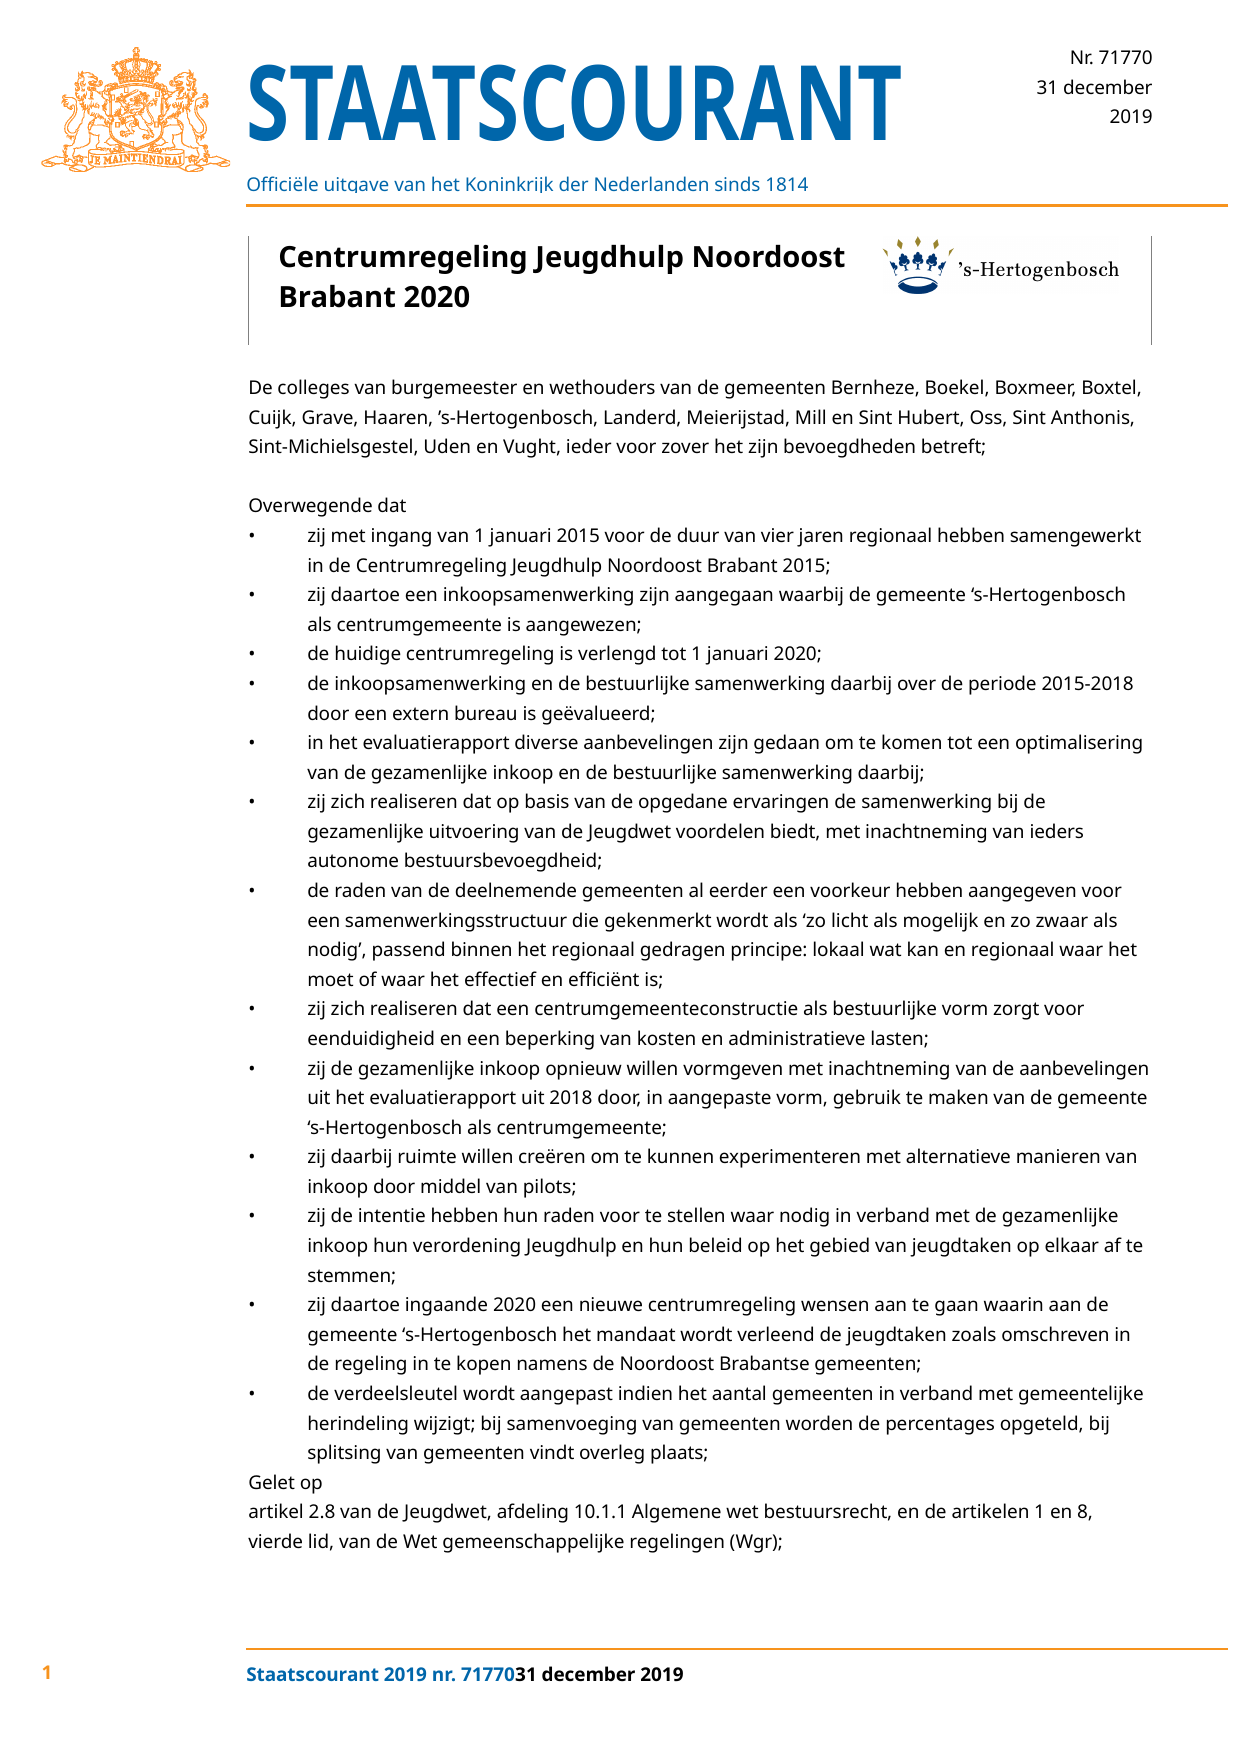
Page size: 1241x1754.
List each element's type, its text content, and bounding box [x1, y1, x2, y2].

text De colleges van burgemeester en wethouders van de gemeenten Bernheze, Boekel, Boxmeer, Boxtel, Cuijk, Grave, Haaren, ’s-Hertogenbosch, Landerd, Meierijstad, Mill en Sint Hubert, Oss, Sint Anthonis, Sint-Michielsgestel, Uden en Vught, ieder voor zover het zijn bevoegdheden betreft; [248, 374, 1152, 459]
list zij met ingang van 1 januari 2015 voor de duur van vier jaren regionaal hebben samengewerkt in de Centrumregeling Jeugdhulp Noordoost Brabant 2015; [248, 522, 1152, 577]
list zij zich realiseren dat op basis van de opgedane ervaringen de samenwerking bij de gezamenlijke uitvoering van de Jeugdwet voordelen biedt, met inachtneming van ieders autonome bestuursbevoegdheid; [248, 788, 1152, 873]
list de raden van de deelnemende gemeenten al eerder een voorkeur hebben aangegeven voor een samenwerkingsstructuur die gekenmerkt wordt als ‘zo licht als mogelijk en zo zwaar als nodig’, passend binnen het regionaal gedragen principe: lokaal wat kan en regionaal waar het moet of waar het effectief en efficiënt is; [248, 877, 1152, 992]
table_header [1119, 236, 1151, 293]
list in het evaluatierapport diverse aanbevelingen zijn gedaan om te komen tot een optimalisering van de gezamenlijke inkoop en de bestuurlijke samenwerking daarbij; [248, 729, 1152, 784]
list zij de intentie hebben hun raden voor te stellen waar nodig in verband met de gezamenlijke inkoop hun verordening Jeugdhulp en hun beleid op het gebied van jeugdtaken op elkaar af te stemmen; [248, 1203, 1152, 1287]
table_header [850, 294, 1151, 345]
table_header [850, 236, 882, 293]
text artikel 2.8 van de Jeugdwet, afdeling 10.1.1 Algemene wet bestuursrecht, en de artikelen 1 en 8, vierde lid, van de Wet gemeenschappelijke regelingen (Wgr); [248, 1498, 1152, 1554]
list zij de gezamenlijke inkoop opnieuw willen vormgeven met inachtneming van de aanbevelingen uit het evaluatierapport uit 2018 door, in aangepaste vorm, gebruik te maken van de gemeente ‘s-Hertogenbosch als centrumgemeente; [248, 1055, 1152, 1139]
list zij zich realiseren dat een centrumgemeenteconstructie als bestuurlijke vorm zorgt voor eenduidigheid en een beperking van kosten en administratieve lasten; [248, 996, 1152, 1051]
list de verdeelsleutel wordt aangepast indien het aantal gemeenten in verband met gemeentelijke herindeling wijzigt; bij samenvoeging van gemeenten worden de percentages opgeteld, bij splitsing van gemeenten vindt overleg plaats; [248, 1380, 1152, 1465]
list de inkoopsamenwerking en de bestuurlijke samenwerking daarbij over de periode 2015-2018 door een extern bureau is geëvalueerd; [248, 670, 1152, 725]
list zij daartoe ingaande 2020 een nieuwe centrumregeling wensen aan te gaan waarin aan de gemeente ‘s-Hertogenbosch het mandaat wordt verleend de jeugdtaken zoals omschreven in de regeling in te kopen namens de Noordoost Brabantse gemeenten; [248, 1291, 1152, 1376]
picture [882, 236, 1119, 294]
text Gelet op [248, 1469, 1152, 1494]
list zij daarbij ruimte willen creëren om te kunnen experimenteren met alternatieve manieren van inkoop door middel van pilots; [248, 1143, 1152, 1199]
table_header Centrumregeling Jeugdhulp Noordoost Brabant 2020 [249, 236, 850, 345]
picture [41, 47, 231, 172]
list zij daartoe een inkoopsamenwerking zijn aangegaan waarbij de gemeente ‘s-Hertogenbosch als centrumgemeente is aangewezen; [248, 581, 1152, 637]
list de huidige centrumregeling is verlengd tot 1 januari 2020; [248, 641, 1152, 666]
text Overwegende dat [248, 493, 1152, 518]
